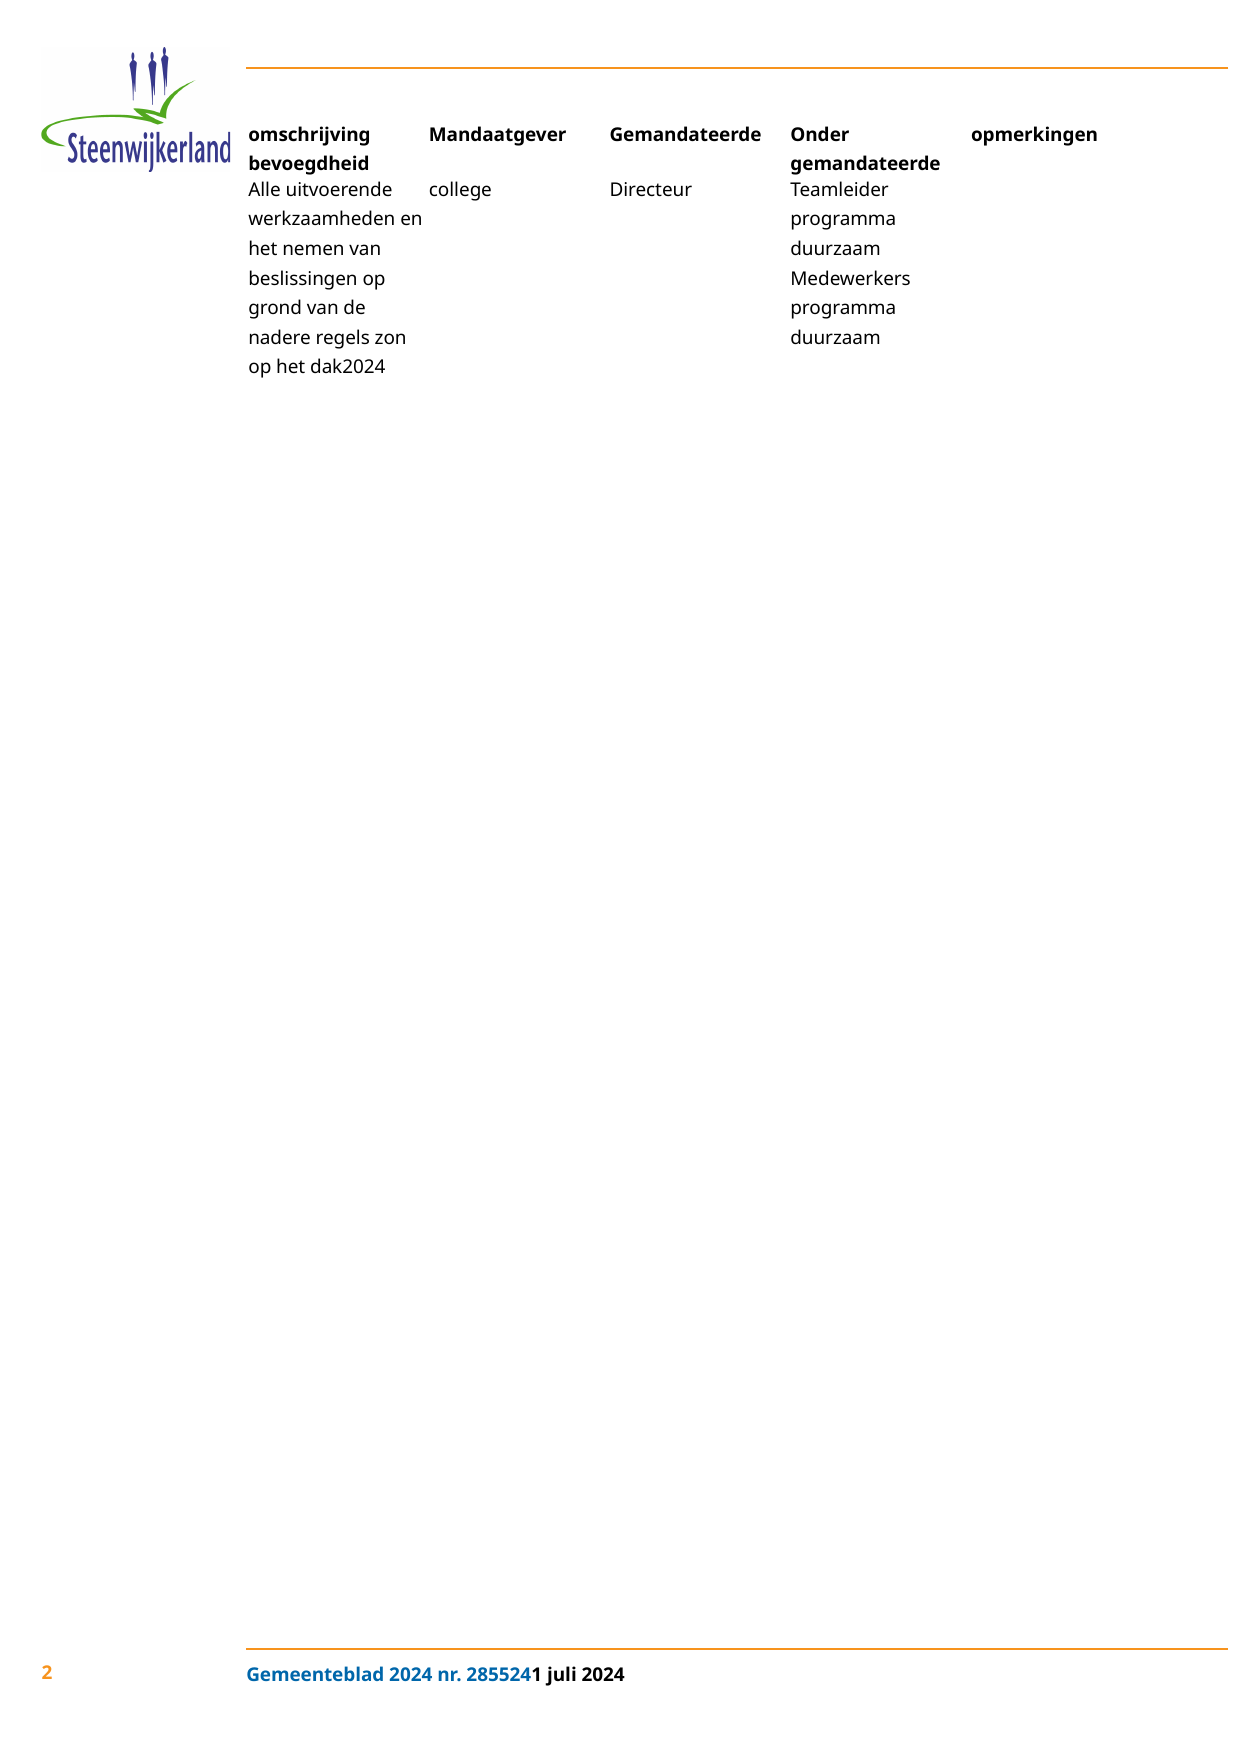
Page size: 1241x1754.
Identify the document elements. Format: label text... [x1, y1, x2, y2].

table_cell Alle uitvoerende werkzaamheden en het nemen van beslissingen op grond van de nadere regels zon op het dak2024 [248, 176, 429, 379]
table_header opmerkingen [971, 121, 1152, 176]
table_header Gemandateerde [609, 121, 790, 176]
table_header omschrijving bevoegdheid [248, 121, 429, 176]
table_header Mandaatgever [429, 121, 609, 176]
table_header Onder gemandateerde [790, 121, 971, 176]
table_cell [971, 176, 1152, 379]
table_cell college [429, 176, 609, 379]
picture [41, 47, 231, 172]
table_cell Teamleider programma duurzaam Medewerkers programma duurzaam [790, 176, 971, 379]
table_cell Directeur [609, 176, 790, 379]
